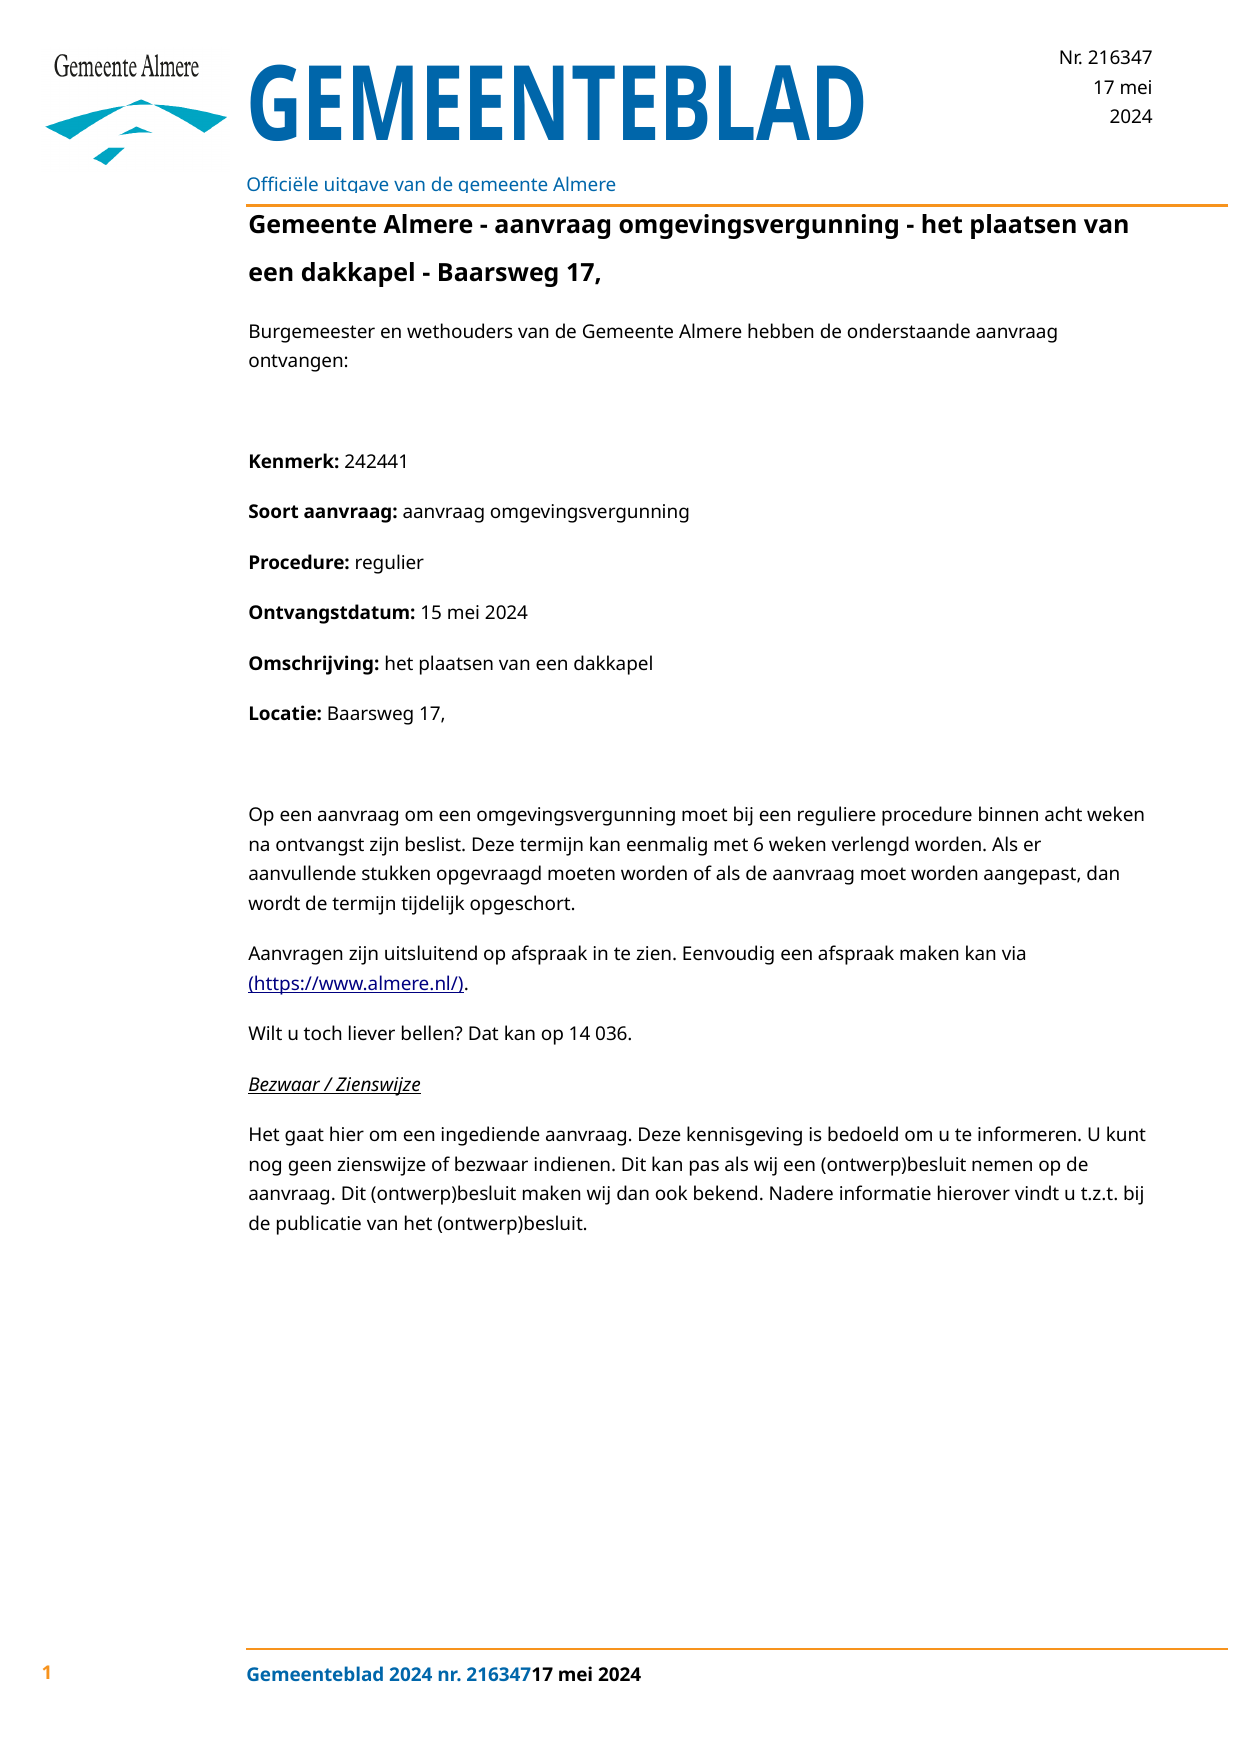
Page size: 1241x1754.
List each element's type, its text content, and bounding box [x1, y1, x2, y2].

text Procedure: regulier [248, 549, 1152, 575]
picture [41, 47, 231, 172]
text Gemeente Almere - aanvraag omgevingsvergunning - het plaatsen van een dakkapel - Baarsweg 17, [248, 207, 1152, 288]
text Aanvragen zijn uitsluitend op afspraak in te zien. Eenvoudig een afspraak maken kan via (https://www.almere.nl/). [248, 940, 1152, 996]
text Bezwaar / Zienswijze [248, 1071, 1152, 1097]
text Op een aanvraag om een omgevingsvergunning moet bij een reguliere procedure binnen acht weken na ontvangst zijn beslist. Deze termijn kan eenmalig met 6 weken verlengd worden. Als er aanvullende stukken opgevraagd moeten worden of als de aanvraag moet worden aangepast, dan wordt de termijn tijdelijk opgeschort. [248, 801, 1152, 916]
text Ontvangstdatum: 15 mei 2024 [248, 599, 1152, 625]
text Burgemeester en wethouders van de Gemeente Almere hebben de onderstaande aanvraag ontvangen: [248, 318, 1152, 373]
text Het gaat hier om een ingediende aanvraag. Deze kennisgeving is bedoeld om u te informeren. U kunt nog geen zienswijze of bezwaar indienen. Dit kan pas als wij een (ontwerp)besluit nemen op de aanvraag. Dit (ontwerp)besluit maken wij dan ook bekend. Nadere informatie hierover vindt u t.z.t. bij de publicatie van het (ontwerp)besluit. [248, 1121, 1152, 1236]
text Omschrijving: het plaatsen van een dakkapel [248, 650, 1152, 676]
text Kenmerk: 242441 [248, 448, 1152, 474]
text Locatie: Baarsweg 17, [248, 700, 1152, 726]
text Wilt u toch liever bellen? Dat kan op 14 036. [248, 1020, 1152, 1046]
text Soort aanvraag: aanvraag omgevingsvergunning [248, 499, 1152, 524]
